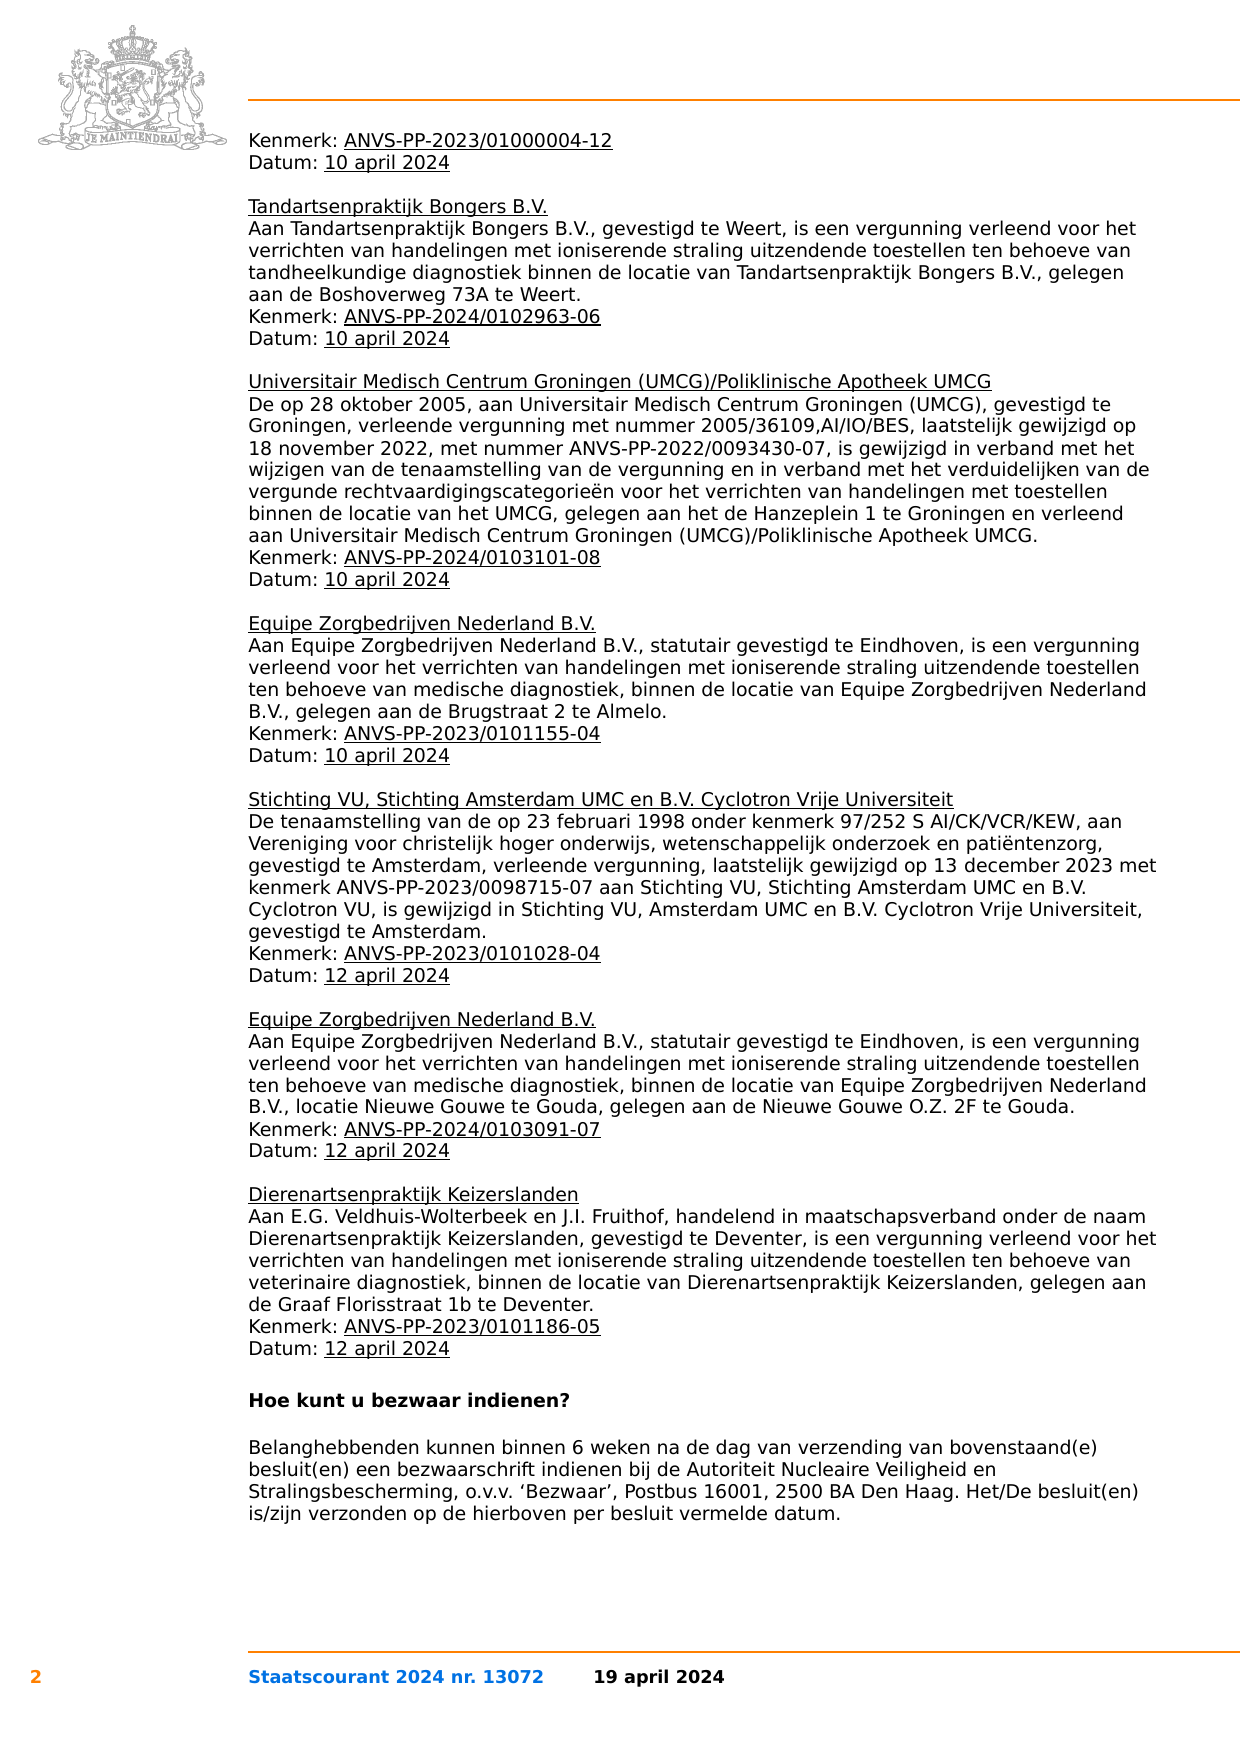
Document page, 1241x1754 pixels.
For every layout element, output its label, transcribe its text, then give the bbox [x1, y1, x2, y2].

text Datum: 10 april 2024 [248, 569, 1163, 591]
text Equipe Zorgbedrijven Nederland B.V. [248, 1008, 1163, 1031]
text Aan Equipe Zorgbedrijven Nederland B.V., statutair gevestigd te Eindhoven, is een vergunning verleend voor het verrichten van handelingen met ioniserende straling uitzendende toestellen ten behoeve van medische diagnostiek, binnen de locatie van Equipe Zorgbedrijven Nederland B.V., locatie Nieuwe Gouwe te Gouda, gelegen aan de Nieuwe Gouwe O.Z. 2F te Gouda. [248, 1031, 1163, 1118]
text Kenmerk: ANVS-PP-2023/01000004-12 [248, 130, 1163, 152]
text De op 28 oktober 2005, aan Universitair Medisch Centrum Groningen (UMCG), gevestigd te Groningen, verleende vergunning met nummer 2005/36109,AI/IO/BES, laatstelijk gewijzigd op 18 november 2022, met nummer ANVS-PP-2022/0093430-07, is gewijzigd in verband met het wijzigen van de tenaamstelling van de vergunning en in verband met het verduidelijken van de vergunde rechtvaardigingscategorieën voor het verrichten van handelingen met toestellen binnen de locatie van het UMCG, gelegen aan het de Hanzeplein 1 te Groningen en verleend aan Universitair Medisch Centrum Groningen (UMCG)/Poliklinische Apotheek UMCG. [248, 393, 1163, 547]
text Aan E.G. Veldhuis-Wolterbeek en J.I. Fruithof, handelend in maatschapsverband onder de naam Dierenartsenpraktijk Keizerslanden, gevestigd te Deventer, is een vergunning verleend voor het verrichten van handelingen met ioniserende straling uitzendende toestellen ten behoeve van veterinaire diagnostiek, binnen de locatie van Dierenartsenpraktijk Keizerslanden, gelegen aan de Graaf Florisstraat 1b te Deventer. [248, 1206, 1163, 1316]
text Aan Equipe Zorgbedrijven Nederland B.V., statutair gevestigd te Eindhoven, is een vergunning verleend voor het verrichten van handelingen met ioniserende straling uitzendende toestellen ten behoeve van medische diagnostiek, binnen de locatie van Equipe Zorgbedrijven Nederland B.V., gelegen aan de Brugstraat 2 te Almelo. [248, 635, 1163, 723]
text Universitair Medisch Centrum Groningen (UMCG)/Poliklinische Apotheek UMCG [248, 371, 1163, 393]
text Datum: 10 april 2024 [248, 152, 1163, 174]
text Dierenartsenpraktijk Keizerslanden [248, 1184, 1163, 1206]
subtitle Hoe kunt u bezwaar indienen? [248, 1390, 1163, 1412]
text Tandartsenpraktijk Bongers B.V. [248, 196, 1163, 218]
text Datum: 12 april 2024 [248, 965, 1163, 987]
picture [38, 25, 227, 150]
text Datum: 10 april 2024 [248, 745, 1163, 767]
text Kenmerk: ANVS-PP-2023/0101186-05 [248, 1316, 1163, 1338]
text Aan Tandartsenpraktijk Bongers B.V., gevestigd te Weert, is een vergunning verleend voor het verrichten van handelingen met ioniserende straling uitzendende toestellen ten behoeve van tandheelkundige diagnostiek binnen de locatie van Tandartsenpraktijk Bongers B.V., gelegen aan de Boshoverweg 73A te Weert. [248, 218, 1163, 306]
text Belanghebbenden kunnen binnen 6 weken na de dag van verzending van bovenstaand(e) besluit(en) een bezwaarschrift indienen bij de Autoriteit Nucleaire Veiligheid en Stralingsbescherming, o.v.v. ‘Bezwaar’, Postbus 16001, 2500 BA Den Haag. Het/De besluit(en) is/zijn verzonden op de hierboven per besluit vermelde datum. [248, 1437, 1163, 1525]
text Datum: 12 april 2024 [248, 1140, 1163, 1162]
text Stichting VU, Stichting Amsterdam UMC en B.V. Cyclotron Vrije Universiteit [248, 789, 1163, 811]
text Kenmerk: ANVS-PP-2023/0101155-04 [248, 723, 1163, 745]
text Datum: 12 april 2024 [248, 1338, 1163, 1360]
text Kenmerk: ANVS-PP-2023/0101028-04 [248, 943, 1163, 965]
text Kenmerk: ANVS-PP-2024/0103101-08 [248, 547, 1163, 569]
text Equipe Zorgbedrijven Nederland B.V. [248, 613, 1163, 635]
text Kenmerk: ANVS-PP-2024/0102963-06 [248, 306, 1163, 328]
text De tenaamstelling van de op 23 februari 1998 onder kenmerk 97/252 S AI/CK/VCR/KEW, aan Vereniging voor christelijk hoger onderwijs, wetenschappelijk onderzoek en patiëntenzorg, gevestigd te Amsterdam, verleende vergunning, laatstelijk gewijzigd op 13 december 2023 met kenmerk ANVS-PP-2023/0098715-07 aan Stichting VU, Stichting Amsterdam UMC en B.V. Cyclotron VU, is gewijzigd in Stichting VU, Amsterdam UMC en B.V. Cyclotron Vrije Universiteit, gevestigd te Amsterdam. [248, 811, 1163, 943]
text Kenmerk: ANVS-PP-2024/0103091-07 [248, 1118, 1163, 1140]
text Datum: 10 april 2024 [248, 328, 1163, 349]
